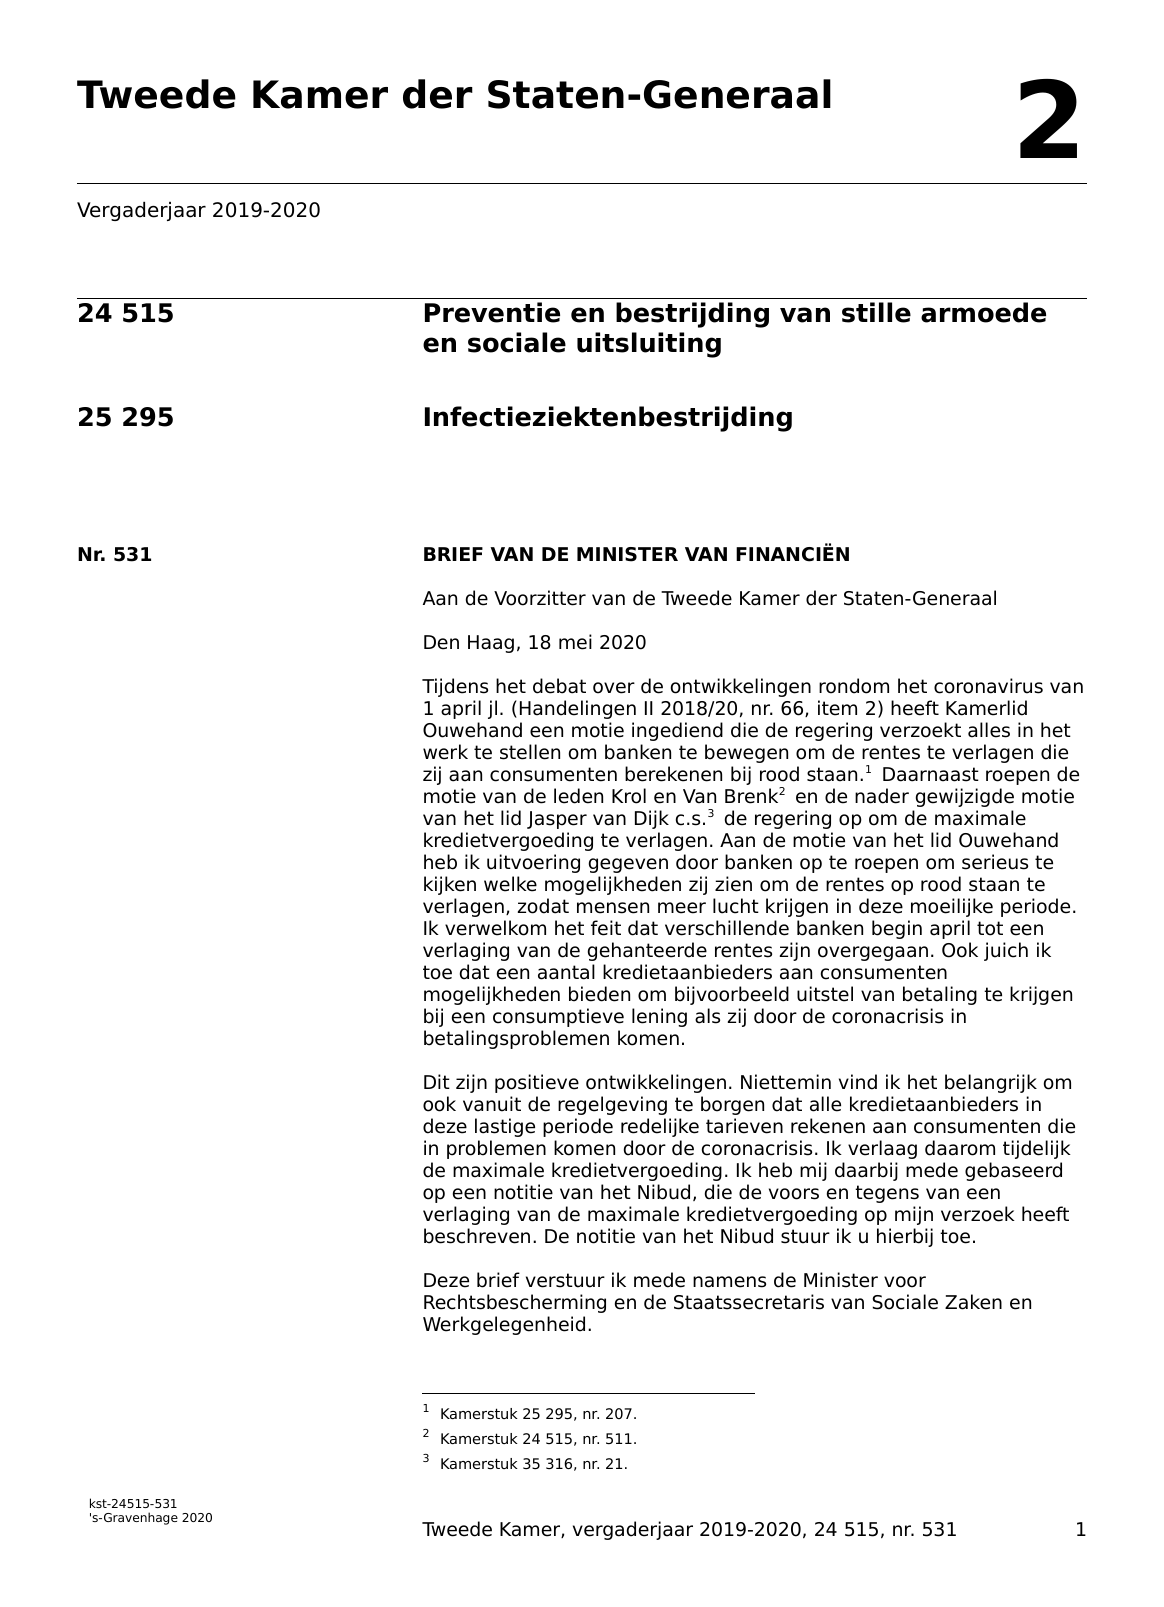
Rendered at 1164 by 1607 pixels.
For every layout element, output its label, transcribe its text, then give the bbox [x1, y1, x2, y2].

subtitle 24 515 Preventie en bestrijding van stille armoede en sociale uitsluiting [77, 299, 1087, 358]
subtitle Nr. 531 BRIEF VAN DE MINISTER VAN FINANCIËN [77, 543, 1087, 565]
table_header Tweede Kamer der Staten-Generaal [77, 59, 886, 183]
text Deze brief verstuur ik mede namens de Minister voor Rechtsbescherming en de Staatssecretaris van Sociale Zaken en Werkgelegenheid. [422, 1270, 1087, 1336]
table_cell Vergaderjaar 2019-2020 [77, 184, 1087, 298]
text Tijdens het debat over de ontwikkelingen rondom het coronavirus van 1 april jl. (Handelingen II 2018/20, nr. 66, item 2) heeft Kamerlid Ouwehand een motie ingediend die de regering verzoekt alles in het werk te stellen om banken te bewegen om de rentes te verlagen die zij aan consumenten berekenen bij rood staan. Daarnaast roepen de motie van de leden Krol en Van Brenk en de nader gewijzigde motie van het lid Jasper van Dijk c.s. de regering op om de maximale kredietvergoeding te verlagen. Aan de motie van het lid Ouwehand heb ik uitvoering gegeven door banken op te roepen om serieus te kijken welke mogelijkheden zij zien om de rentes op rood staan te verlagen, zodat mensen meer lucht krijgen in deze moeilijke periode. Ik verwelkom het feit dat verschillende banken begin april tot een verlaging van de gehanteerde rentes zijn overgegaan. Ook juich ik toe dat een aantal kredietaanbieders aan consumenten mogelijkheden bieden om bijvoorbeeld uitstel van betaling te krijgen bij een consumptieve lening als zij door de coronacrisis in betalingsproblemen komen. [422, 676, 1087, 1049]
text Kamerstuk 24 515, nr. 511. [422, 1427, 1087, 1449]
text Kamerstuk 25 295, nr. 207. [422, 1402, 1087, 1424]
text Den Haag, 18 mei 2020 [422, 632, 1087, 654]
text Aan de Voorzitter van de Tweede Kamer der Staten-Generaal [422, 588, 1087, 609]
subtitle 25 295 Infectieziektenbestrijding [77, 403, 1087, 432]
text Dit zijn positieve ontwikkelingen. Niettemin vind ik het belangrijk om ook vanuit de regelgeving te borgen dat alle kredietaanbieders in deze lastige periode redelijke tarieven rekenen aan consumenten die in problemen komen door de coronacrisis. Ik verlaag daarom tijdelijk de maximale kredietvergoeding. Ik heb mij daarbij mede gebaseerd op een notitie van het Nibud, die de voors en tegens van een verlaging van de maximale kredietvergoeding op mijn verzoek heeft beschreven. De notitie van het Nibud stuur ik u hierbij toe. [422, 1072, 1087, 1248]
text Kamerstuk 35 316, nr. 21. [422, 1452, 1087, 1474]
table_header 2 [886, 59, 1087, 183]
text 's-Gravenhage 2020 [88, 1511, 323, 1525]
text kst-24515-531 [88, 1497, 323, 1511]
